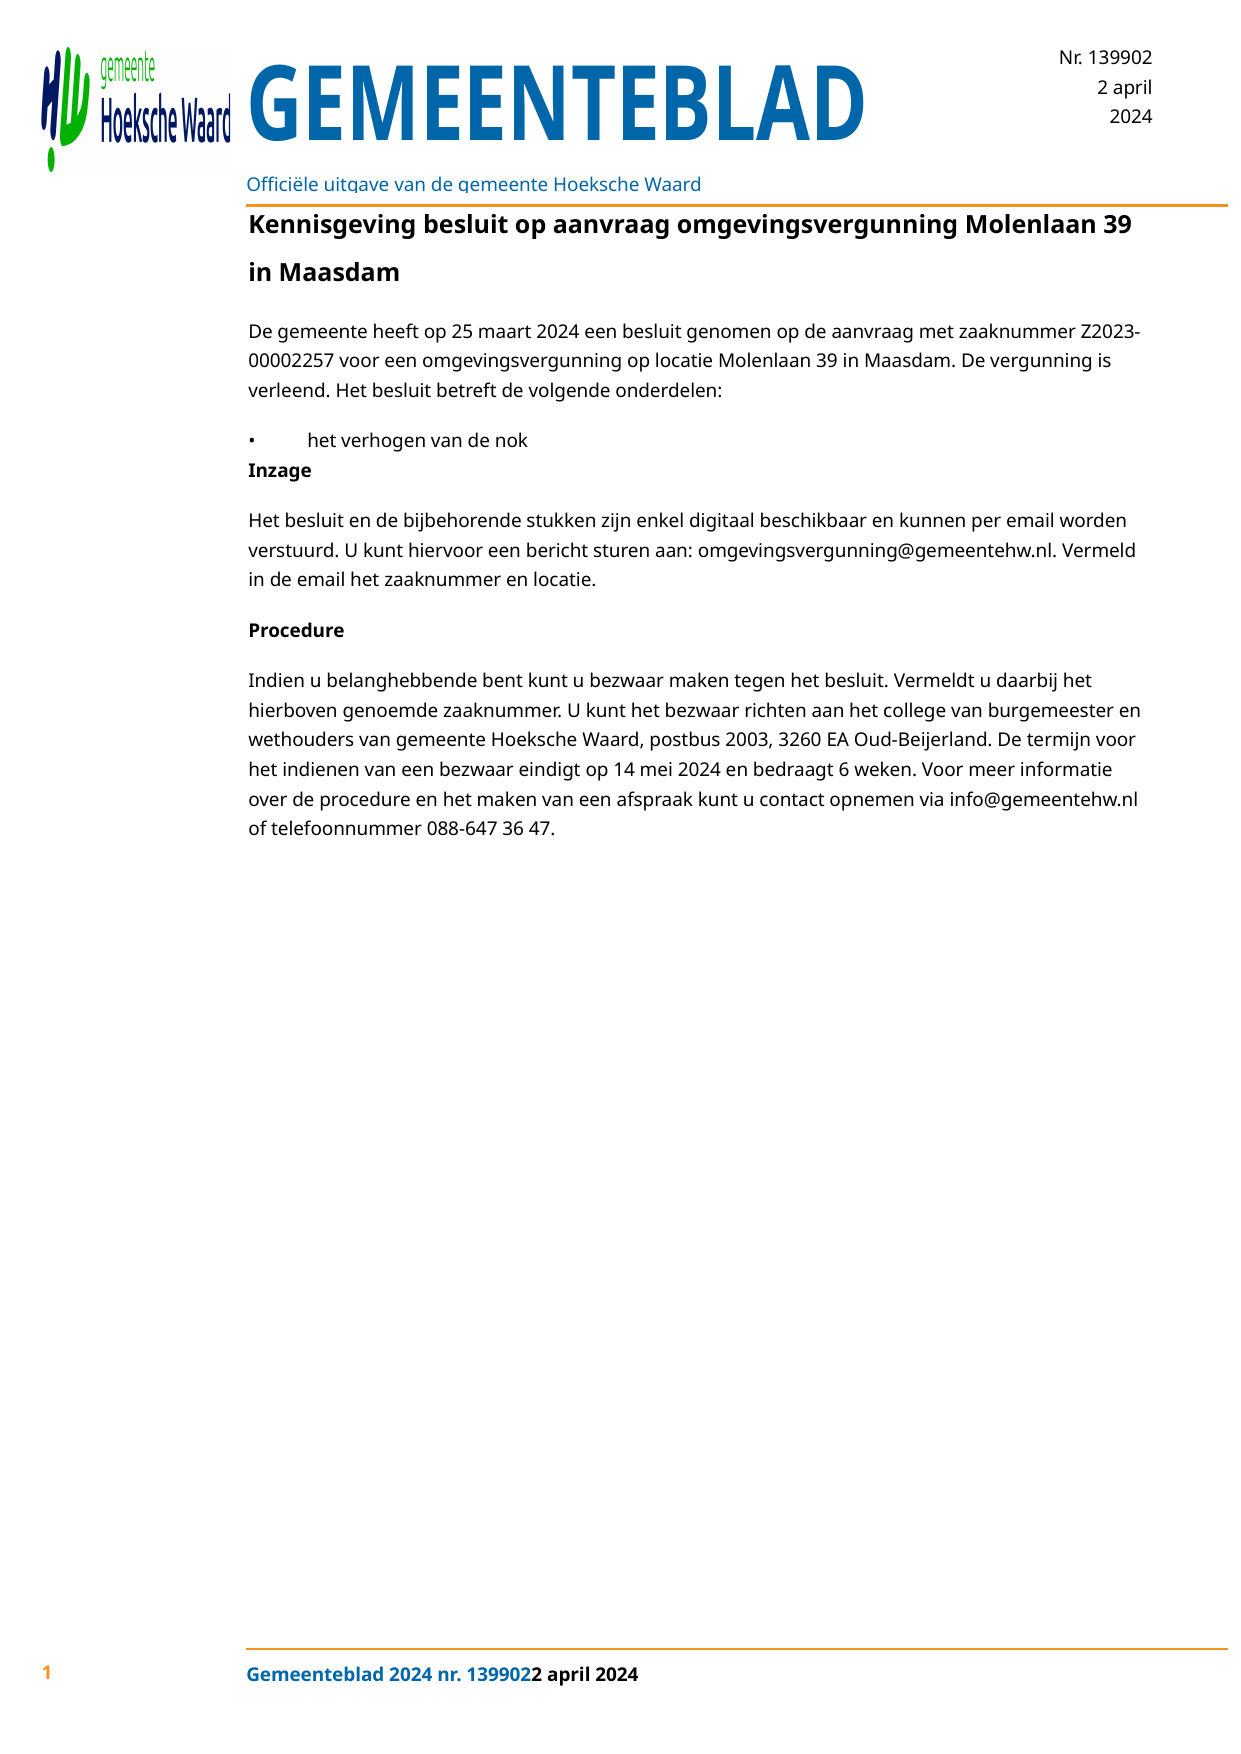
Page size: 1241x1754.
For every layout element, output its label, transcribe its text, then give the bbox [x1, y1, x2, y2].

text De gemeente heeft op 25 maart 2024 een besluit genomen op de aanvraag met zaaknummer Z2023-00002257 voor een omgevingsvergunning op locatie Molenlaan 39 in Maasdam. De vergunning is verleend. Het besluit betreft de volgende onderdelen: [248, 318, 1152, 403]
text Procedure [248, 617, 1152, 643]
text Kennisgeving besluit op aanvraag omgevingsvergunning Molenlaan 39 in Maasdam [248, 207, 1152, 288]
text Indien u belanghebbende bent kunt u bezwaar maken tegen het besluit. Vermeldt u daarbij het hierboven genoemde zaaknummer. U kunt het bezwaar richten aan het college van burgemeester en wethouders van gemeente Hoeksche Waard, postbus 2003, 3260 EA Oud-Beijerland. De termijn voor het indienen van een bezwaar eindigt op 14 mei 2024 en bedraagt 6 weken. Voor meer informatie over de procedure en het maken van een afspraak kunt u contact opnemen via info@gemeentehw.nl of telefoonnummer 088-647 36 47. [248, 667, 1152, 841]
text Het besluit en de bijbehorende stukken zijn enkel digitaal beschikbaar en kunnen per email worden verstuurd. U kunt hiervoor een bericht sturen aan: omgevingsvergunning@gemeentehw.nl. Vermeld in de email het zaaknummer en locatie. [248, 507, 1152, 592]
picture [41, 47, 231, 172]
text Inzage [248, 457, 1152, 483]
list het verhogen van de nok [248, 427, 1152, 453]
